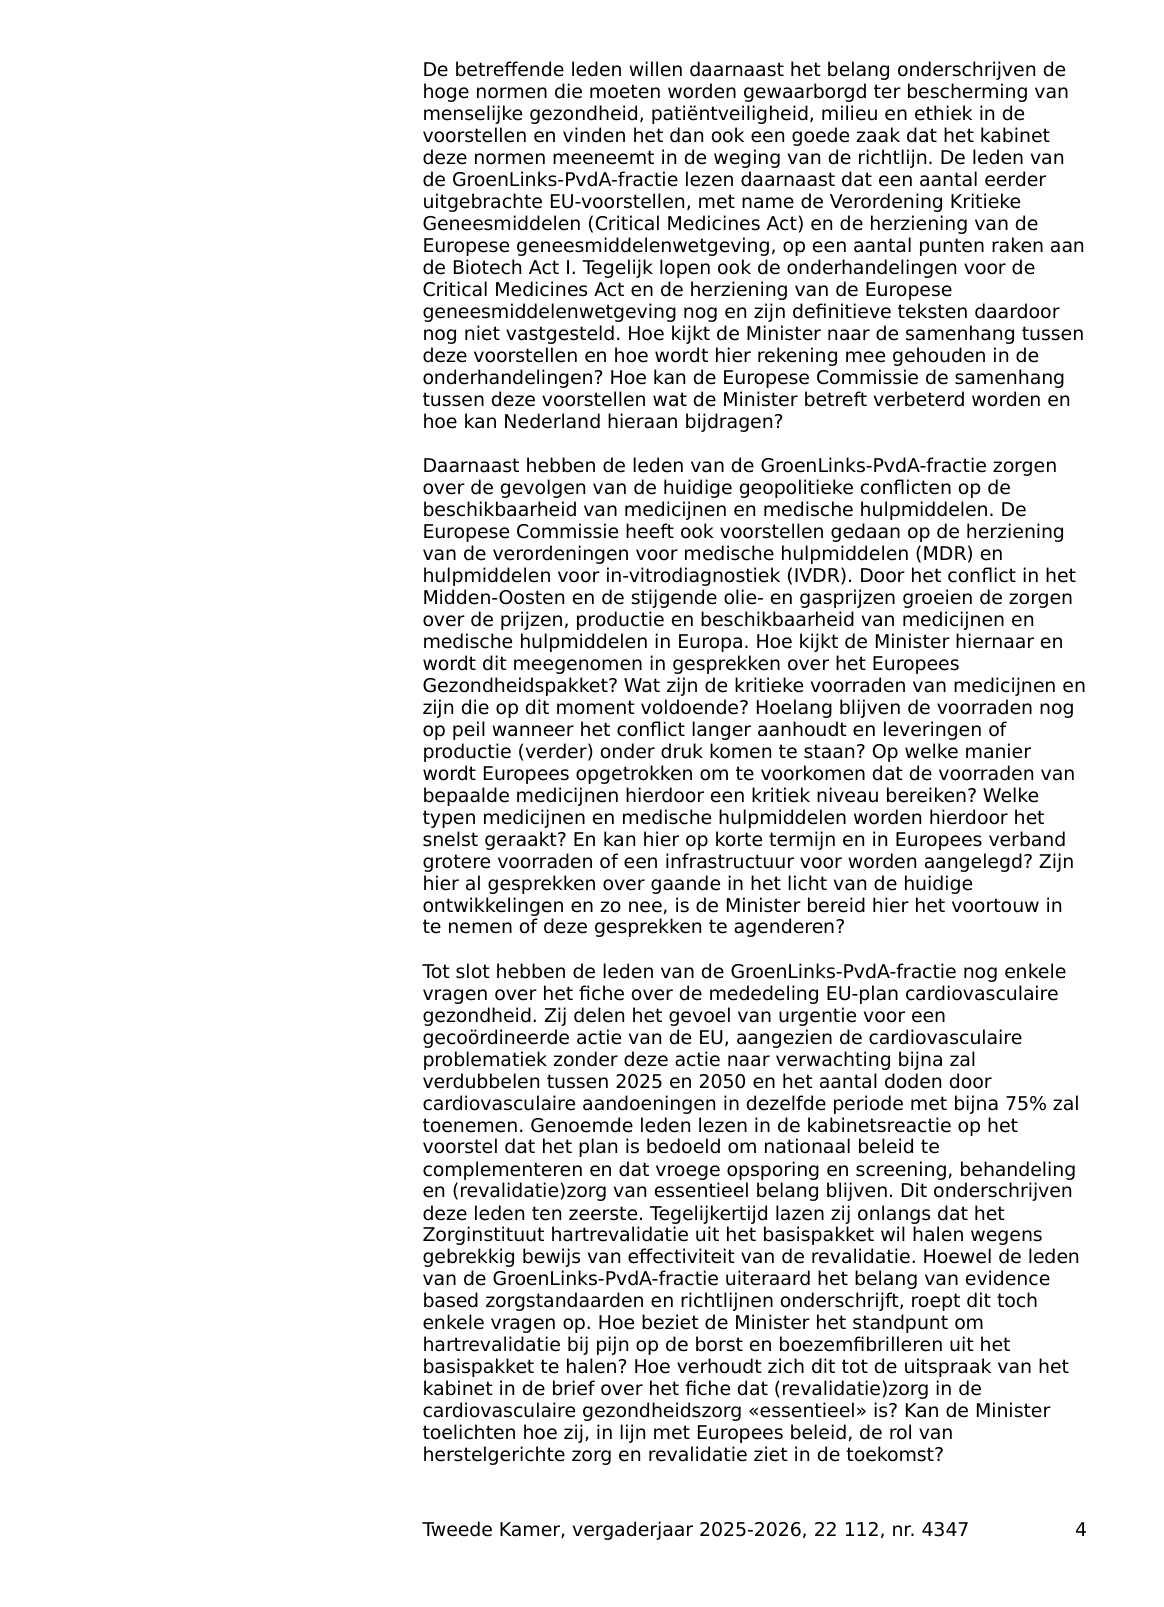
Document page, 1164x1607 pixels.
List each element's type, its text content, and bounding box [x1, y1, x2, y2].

text Tot slot hebben de leden van de GroenLinks-PvdA-fractie nog enkele vragen over het fiche over de mededeling EU-plan cardiovasculaire gezondheid. Zij delen het gevoel van urgentie voor een gecoördineerde actie van de EU, aangezien de cardiovasculaire problematiek zonder deze actie naar verwachting bijna zal verdubbelen tussen 2025 en 2050 en het aantal doden door cardiovasculaire aandoeningen in dezelfde periode met bijna 75% zal toenemen. Genoemde leden lezen in de kabinetsreactie op het voorstel dat het plan is bedoeld om nationaal beleid te complementeren en dat vroege opsporing en screening, behandeling en (revalidatie)zorg van essentieel belang blijven. Dit onderschrijven deze leden ten zeerste. Tegelijkertijd lazen zij onlangs dat het Zorginstituut hartrevalidatie uit het basispakket wil halen wegens gebrekkig bewijs van effectiviteit van de revalidatie. Hoewel de leden van de GroenLinks-PvdA-fractie uiteraard het belang van evidence based zorgstandaarden en richtlijnen onderschrijft, roept dit toch enkele vragen op. Hoe beziet de Minister het standpunt om hartrevalidatie bij pijn op de borst en boezemfibrilleren uit het basispakket te halen? Hoe verhoudt zich dit tot de uitspraak van het kabinet in de brief over het fiche dat (revalidatie)zorg in de cardiovasculaire gezondheidszorg «essentieel» is? Kan de Minister toelichten hoe zij, in lijn met Europees beleid, de rol van herstelgerichte zorg en revalidatie ziet in de toekomst? [422, 961, 1087, 1466]
text Daarnaast hebben de leden van de GroenLinks-PvdA-fractie zorgen over de gevolgen van de huidige geopolitieke conflicten op de beschikbaarheid van medicijnen en medische hulpmiddelen. De Europese Commissie heeft ook voorstellen gedaan op de herziening van de verordeningen voor medische hulpmiddelen (MDR) en hulpmiddelen voor in-vitrodiagnostiek (IVDR). Door het conflict in het Midden-Oosten en de stijgende olie- en gasprijzen groeien de zorgen over de prijzen, productie en beschikbaarheid van medicijnen en medische hulpmiddelen in Europa. Hoe kijkt de Minister hiernaar en wordt dit meegenomen in gesprekken over het Europees Gezondheidspakket? Wat zijn de kritieke voorraden van medicijnen en zijn die op dit moment voldoende? Hoelang blijven de voorraden nog op peil wanneer het conflict langer aanhoudt en leveringen of productie (verder) onder druk komen te staan? Op welke manier wordt Europees opgetrokken om te voorkomen dat de voorraden van bepaalde medicijnen hierdoor een kritiek niveau bereiken? Welke typen medicijnen en medische hulpmiddelen worden hierdoor het snelst geraakt? En kan hier op korte termijn en in Europees verband grotere voorraden of een infrastructuur voor worden aangelegd? Zijn hier al gesprekken over gaande in het licht van de huidige ontwikkelingen en zo nee, is de Minister bereid hier het voortouw in te nemen of deze gesprekken te agenderen? [422, 455, 1087, 938]
text De betreffende leden willen daarnaast het belang onderschrijven de hoge normen die moeten worden gewaarborgd ter bescherming van menselijke gezondheid, patiëntveiligheid, milieu en ethiek in de voorstellen en vinden het dan ook een goede zaak dat het kabinet deze normen meeneemt in de weging van de richtlijn. De leden van de GroenLinks-PvdA-fractie lezen daarnaast dat een aantal eerder uitgebrachte EU-voorstellen, met name de Verordening Kritieke Geneesmiddelen (Critical Medicines Act) en de herziening van de Europese geneesmiddelenwetgeving, op een aantal punten raken aan de Biotech Act I. Tegelijk lopen ook de onderhandelingen voor de Critical Medicines Act en de herziening van de Europese geneesmiddelenwetgeving nog en zijn definitieve teksten daardoor nog niet vastgesteld. Hoe kijkt de Minister naar de samenhang tussen deze voorstellen en hoe wordt hier rekening mee gehouden in de onderhandelingen? Hoe kan de Europese Commissie de samenhang tussen deze voorstellen wat de Minister betreft verbeterd worden en hoe kan Nederland hieraan bijdragen? [422, 59, 1087, 433]
